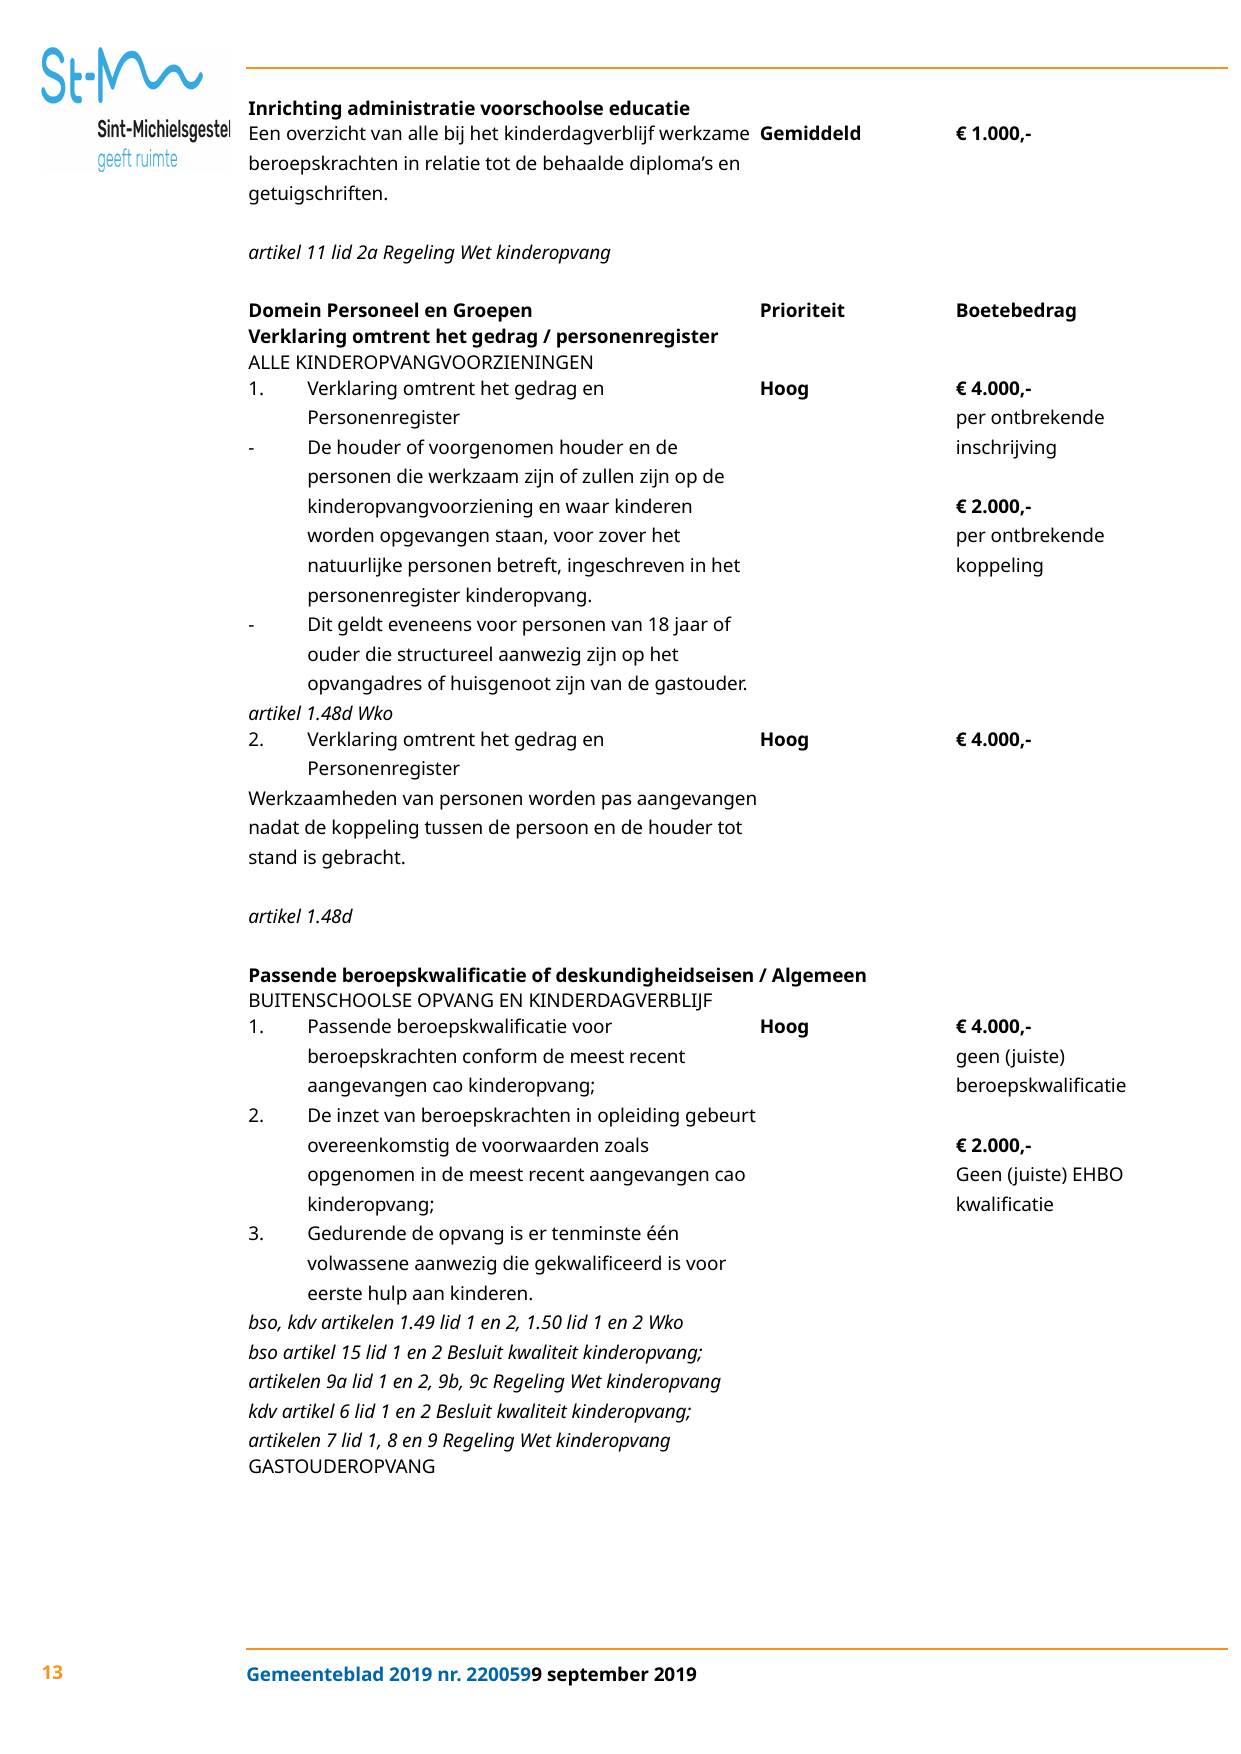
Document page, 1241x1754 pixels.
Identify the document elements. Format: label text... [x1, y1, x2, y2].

table_header Inrichting administratie voorschoolse educatie [248, 95, 1152, 121]
table_cell Gemiddeld [760, 121, 956, 264]
table_cell Hoog [760, 1014, 956, 1453]
table_cell Verklaring omtrent het gedrag / personenregister [248, 323, 1152, 349]
table_header Passende beroepskwalificatie of deskundigheidseisen / Algemeen [248, 962, 1152, 988]
table_cell Passende beroepskwalificatie voor beroepskrachten conform de meest recent aangevangen cao kinderopvang; De inzet van beroepskrachten in opleiding gebeurt overeenkomstig de voorwaarden zoals opgenomen in de meest recent aangevangen cao kinderopvang; Gedurende de opvang is er tenminste één volwassene aanwezig die gekwalificeerd is voor eerste hulp aan kinderen. bso, kdv artikelen 1.49 lid 1 en 2, 1.50 lid 1 en 2 Wko bso artikel 15 lid 1 en 2 Besluit kwaliteit kinderopvang; artikelen 9a lid 1 en 2, 9b, 9c Regeling Wet kinderopvang kdv artikel 6 lid 1 en 2 Besluit kwaliteit kinderopvang; artikelen 7 lid 1, 8 en 9 Regeling Wet kinderopvang [248, 1014, 759, 1453]
table_cell BUITENSCHOOLSE OPVANG EN KINDERDAGVERBLIJF [248, 988, 1152, 1013]
table_header Prioriteit [760, 298, 956, 323]
table_cell Hoog [760, 375, 956, 726]
table_cell € 4.000,- per ontbrekende inschrijving € 2.000,- per ontbrekende koppeling [956, 375, 1152, 726]
table_cell € 4.000,- geen (juiste) beroepskwalificatie € 2.000,- Geen (juiste) EHBO kwalificatie [956, 1014, 1152, 1453]
table_cell ALLE KINDEROPVANGVOORZIENINGEN [248, 349, 1152, 375]
table_cell Een overzicht van alle bij het kinderdagverblijf werkzame beroepskrachten in relatie tot de behaalde diploma’s en getuigschriften. artikel 11 lid 2a Regeling Wet kinderopvang [248, 121, 759, 264]
table_cell Verklaring omtrent het gedrag en Personenregister De houder of voorgenomen houder en de personen die werkzaam zijn of zullen zijn op de kinderopvangvoorziening en waar kinderen worden opgevangen staan, voor zover het natuurlijke personen betreft, ingeschreven in het personenregister kinderopvang. Dit geldt eveneens voor personen van 18 jaar of ouder die structureel aanwezig zijn op het opvangadres of huisgenoot zijn van de gastouder. artikel 1.48d Wko [248, 375, 759, 726]
table_cell € 1.000,- [956, 121, 1152, 264]
table_header Boetebedrag [956, 298, 1152, 323]
table_cell € 4.000,- [956, 726, 1152, 929]
picture [41, 47, 231, 172]
table_cell GASTOUDEROPVANG [248, 1453, 1152, 1479]
table_cell Verklaring omtrent het gedrag en Personenregister Werkzaamheden van personen worden pas aangevangen nadat de koppeling tussen de persoon en de houder tot stand is gebracht. artikel 1.48d [248, 726, 759, 929]
table_cell Hoog [760, 726, 956, 929]
table_header Domein Personeel en Groepen [248, 298, 759, 323]
